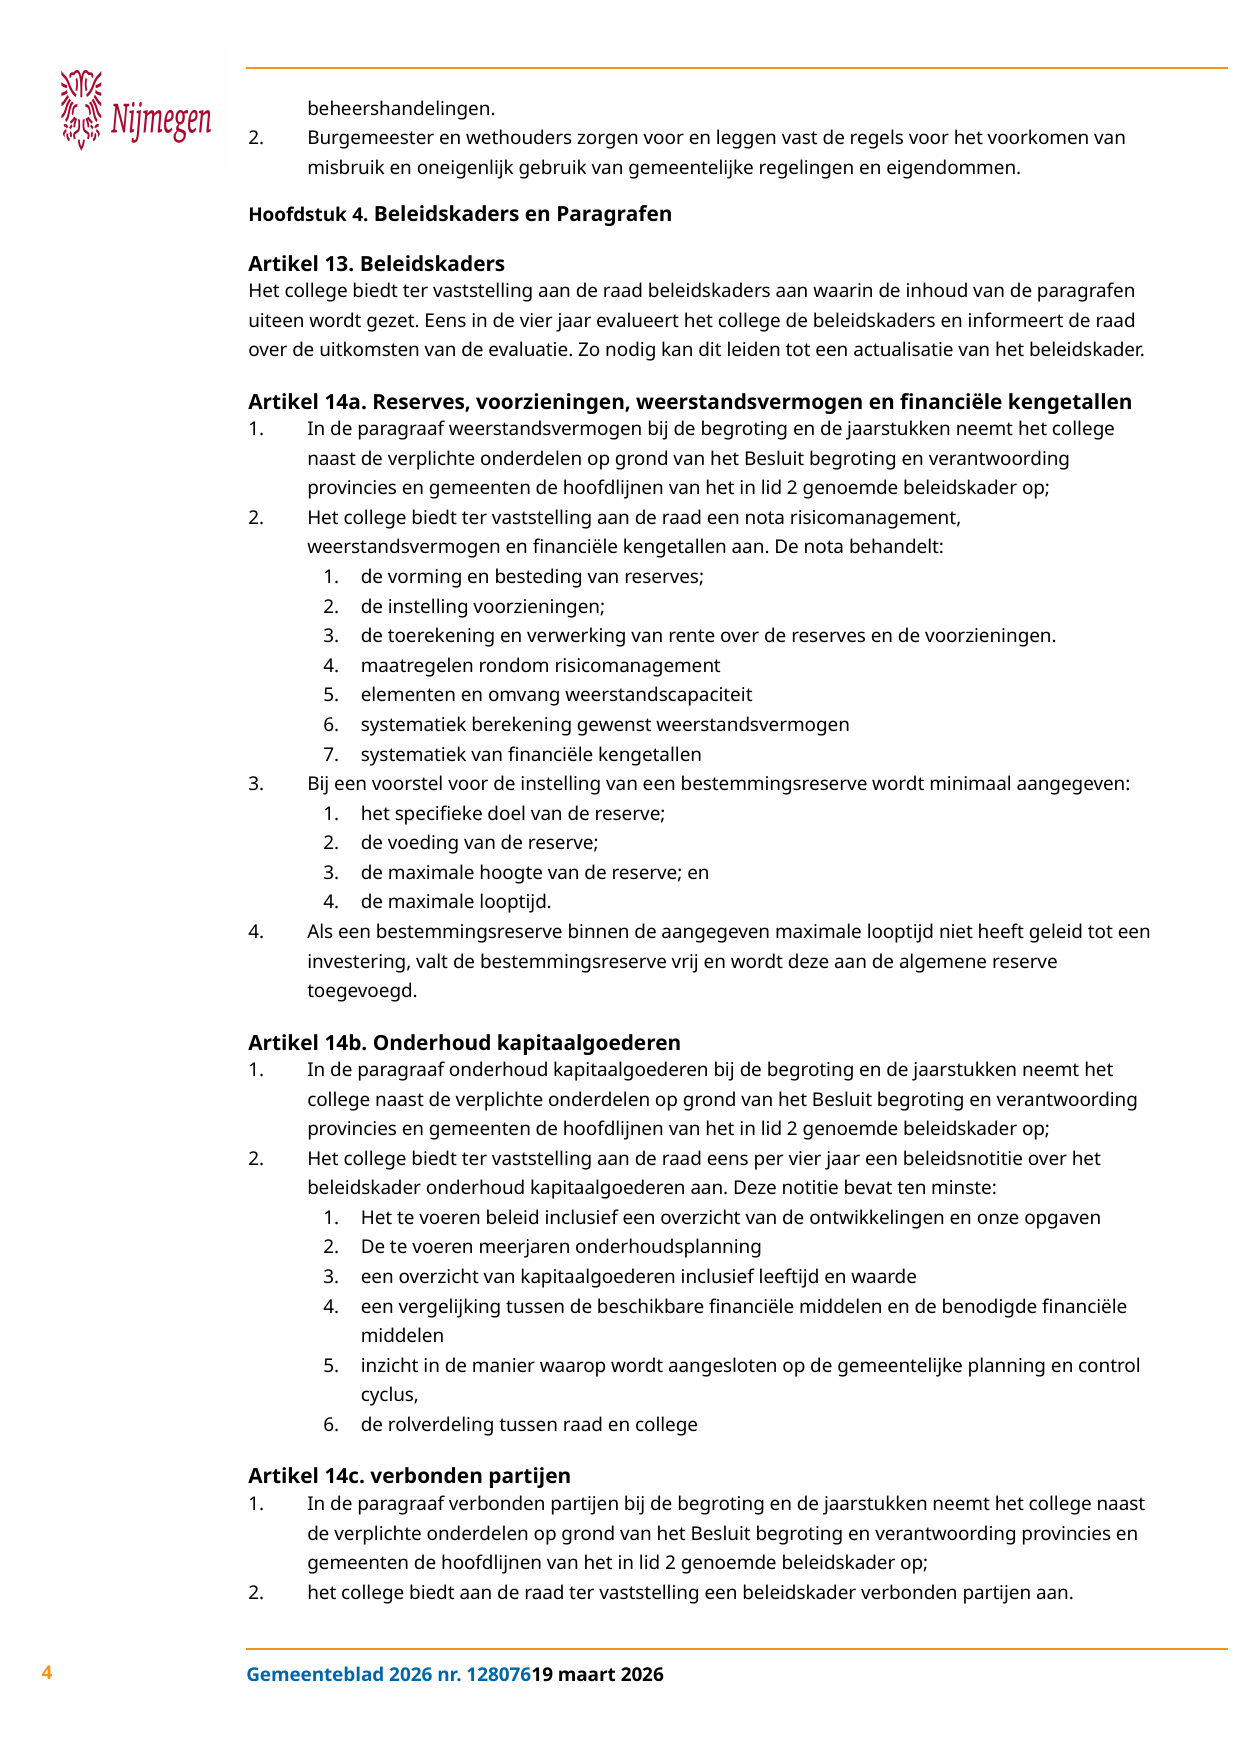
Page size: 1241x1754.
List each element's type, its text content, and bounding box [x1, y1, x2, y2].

list In de paragraaf verbonden partijen bij de begroting en de jaarstukken neemt het college naast de verplichte onderdelen op grond van het Besluit begroting en verantwoording provincies en gemeenten de hoofdlijnen van het in lid 2 genoemde beleidskader op; [248, 1490, 1152, 1575]
list de toerekening en verwerking van rente over de reserves en de voorzieningen. [323, 622, 1152, 648]
picture [41, 47, 231, 172]
list een overzicht van kapitaalgoederen inclusief leeftijd en waarde [323, 1263, 1152, 1289]
list Het te voeren beleid inclusief een overzicht van de ontwikkelingen en onze opgaven [323, 1204, 1152, 1230]
list In de paragraaf weerstandsvermogen bij de begroting en de jaarstukken neemt het college naast de verplichte onderdelen op grond van het Besluit begroting en verantwoording provincies en gemeenten de hoofdlijnen van het in lid 2 genoemde beleidskader op; [248, 415, 1152, 500]
list systematiek berekening gewenst weerstandsvermogen [323, 711, 1152, 737]
list De te voeren meerjaren onderhoudsplanning [323, 1234, 1152, 1259]
list de rolverdeling tussen raad en college [323, 1411, 1152, 1437]
list elementen en omvang weerstandscapaciteit [323, 682, 1152, 707]
list beheershandelingen. [248, 95, 1152, 121]
list het college biedt aan de raad ter vaststelling een beleidskader verbonden partijen aan. [248, 1579, 1152, 1604]
list Burgemeester en wethouders zorgen voor en leggen vast de regels voor het voorkomen van misbruik en oneigenlijk gebruik van gemeentelijke regelingen en eigendommen. [248, 124, 1152, 180]
list Bij een voorstel voor de instelling van een bestemmingsreserve wordt minimaal aangegeven: [248, 770, 1152, 796]
list Het college biedt ter vaststelling aan de raad eens per vier jaar een beleidsnotitie over het beleidskader onderhoud kapitaalgoederen aan. Deze notitie bevat ten minste: [248, 1145, 1152, 1200]
list In de paragraaf onderhoud kapitaalgoederen bij de begroting en de jaarstukken neemt het college naast de verplichte onderdelen op grond van het Besluit begroting en verantwoording provincies en gemeenten de hoofdlijnen van het in lid 2 genoemde beleidskader op; [248, 1056, 1152, 1141]
text Artikel 14b. Onderhoud kapitaalgoederen [248, 1028, 1152, 1056]
text Artikel 14c. verbonden partijen [248, 1462, 1152, 1490]
list Het college biedt ter vaststelling aan de raad een nota risicomanagement, weerstandsvermogen en financiële kengetallen aan. De nota behandelt: [248, 504, 1152, 559]
list een vergelijking tussen de beschikbare financiële middelen en de benodigde financiële middelen [323, 1293, 1152, 1348]
list de instelling voorzieningen; [323, 593, 1152, 618]
list inzicht in de manier waarop wordt aangesloten op de gemeentelijke planning en control cyclus, [323, 1352, 1152, 1407]
text Het college biedt ter vaststelling aan de raad beleidskaders aan waarin de inhoud van de paragrafen uiteen wordt gezet. Eens in de vier jaar evalueert het college de beleidskaders en informeert de raad over de uitkomsten van de evaluatie. Zo nodig kan dit leiden tot een actualisatie van het beleidskader. [248, 277, 1152, 362]
list de vorming en besteding van reserves; [323, 563, 1152, 589]
list Als een bestemmingsreserve binnen de aangegeven maximale looptijd niet heeft geleid tot een investering, valt de bestemmingsreserve vrij en wordt deze aan de algemene reserve toegevoegd. [248, 918, 1152, 1003]
list de voeding van de reserve; [323, 829, 1152, 855]
list systematiek van financiële kengetallen [323, 741, 1152, 766]
text Hoofdstuk 4. Beleidskaders en Paragrafen [248, 199, 1152, 228]
list de maximale hoogte van de reserve; en [323, 859, 1152, 885]
text Artikel 13. Beleidskaders [248, 249, 1152, 277]
list maatregelen rondom risicomanagement [323, 652, 1152, 678]
text Artikel 14a. Reserves, voorzieningen, weerstandsvermogen en financiële kengetallen [248, 387, 1152, 415]
list het specifieke doel van de reserve; [323, 800, 1152, 826]
list de maximale looptijd. [323, 889, 1152, 914]
